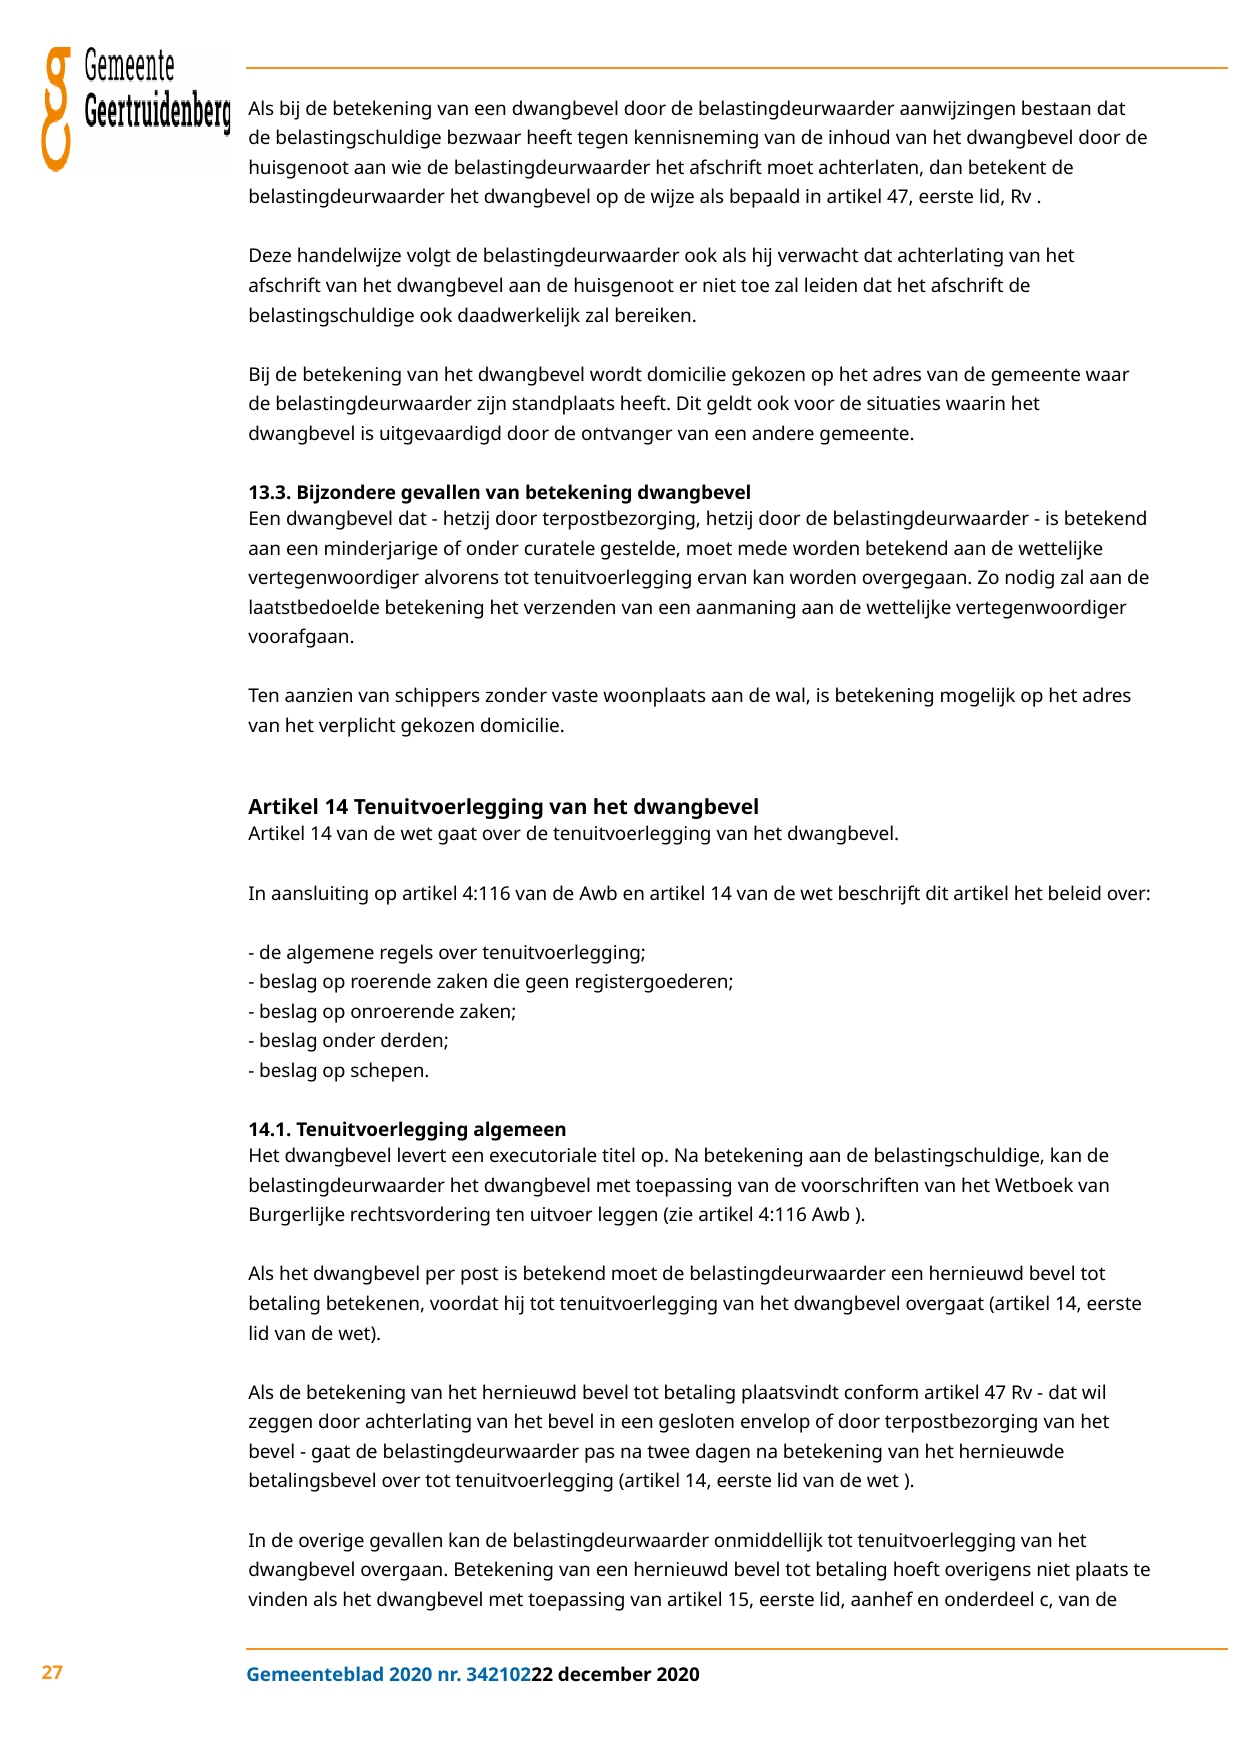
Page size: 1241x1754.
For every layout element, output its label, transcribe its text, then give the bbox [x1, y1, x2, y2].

text - beslag op onroerende zaken; [248, 998, 1152, 1024]
text Als het dwangbevel per post is betekend moet de belastingdeurwaarder een hernieuwd bevel tot betaling betekenen, voordat hij tot tenuitvoerlegging van het dwangbevel overgaat (artikel 14, eerste lid van de wet). [248, 1261, 1152, 1345]
text - beslag op schepen. [248, 1057, 1152, 1083]
text In aansluiting op artikel 4:116 van de Awb en artikel 14 van de wet beschrijft dit artikel het beleid over: [248, 880, 1152, 906]
text 14.1. Tenuitvoerlegging algemeen [248, 1116, 1152, 1142]
text - de algemene regels over tenuitvoerlegging; [248, 939, 1152, 965]
text 13.3. Bijzondere gevallen van betekening dwangbevel [248, 479, 1152, 505]
text Deze handelwijze volgt de belastingdeurwaarder ook als hij verwacht dat achterlating van het afschrift van het dwangbevel aan de huisgenoot er niet toe zal leiden dat het afschrift de belastingschuldige ook daadwerkelijk zal bereiken. [248, 243, 1152, 328]
text Artikel 14 Tenuitvoerlegging van het dwangbevel [248, 792, 1152, 821]
text Artikel 14 van de wet gaat over de tenuitvoerlegging van het dwangbevel. [248, 821, 1152, 846]
text Het dwangbevel levert een executoriale titel op. Na betekening aan de belastingschuldige, kan de belastingdeurwaarder het dwangbevel met toepassing van de voorschriften van het Wetboek van Burgerlijke rechtsvordering ten uitvoer leggen (zie artikel 4:116 Awb ). [248, 1142, 1152, 1227]
text - beslag onder derden; [248, 1028, 1152, 1053]
picture [41, 47, 231, 172]
text In de overige gevallen kan de belastingdeurwaarder onmiddellijk tot tenuitvoerlegging van het dwangbevel overgaan. Betekening van een hernieuwd bevel tot betaling hoeft overigens niet plaats te vinden als het dwangbevel met toepassing van artikel 15, eerste lid, aanhef en onderdeel c, van de [248, 1527, 1152, 1612]
text Als de betekening van het hernieuwd bevel tot betaling plaatsvindt conform artikel 47 Rv - dat wil zeggen door achterlating van het bevel in een gesloten envelop of door terpostbezorging van het bevel - gaat de belastingdeurwaarder pas na twee dagen na betekening van het hernieuwde betalingsbevel over tot tenuitvoerlegging (artikel 14, eerste lid van de wet ). [248, 1379, 1152, 1493]
text Ten aanzien van schippers zonder vaste woonplaats aan de wal, is betekening mogelijk op het adres van het verplicht gekozen domicilie. [248, 683, 1152, 738]
text Bij de betekening van het dwangbevel wordt domicilie gekozen op het adres van de gemeente waar de belastingdeurwaarder zijn standplaats heeft. Dit geldt ook voor de situaties waarin het dwangbevel is uitgevaardigd door de ontvanger van een andere gemeente. [248, 361, 1152, 446]
text Als bij de betekening van een dwangbevel door de belastingdeurwaarder aanwijzingen bestaan dat de belastingschuldige bezwaar heeft tegen kennisneming van de inhoud van het dwangbevel door de huisgenoot aan wie de belastingdeurwaarder het afschrift moet achterlaten, dan betekent de belastingdeurwaarder het dwangbevel op de wijze als bepaald in artikel 47, eerste lid, Rv . [248, 95, 1152, 209]
text - beslag op roerende zaken die geen registergoederen; [248, 968, 1152, 994]
text Een dwangbevel dat - hetzij door terpostbezorging, hetzij door de belastingdeurwaarder - is betekend aan een minderjarige of onder curatele gestelde, moet mede worden betekend aan de wettelijke vertegenwoordiger alvorens tot tenuitvoerlegging ervan kan worden overgegaan. Zo nodig zal aan de laatstbedoelde betekening het verzenden van een aanmaning aan de wettelijke vertegenwoordiger voorafgaan. [248, 505, 1152, 649]
